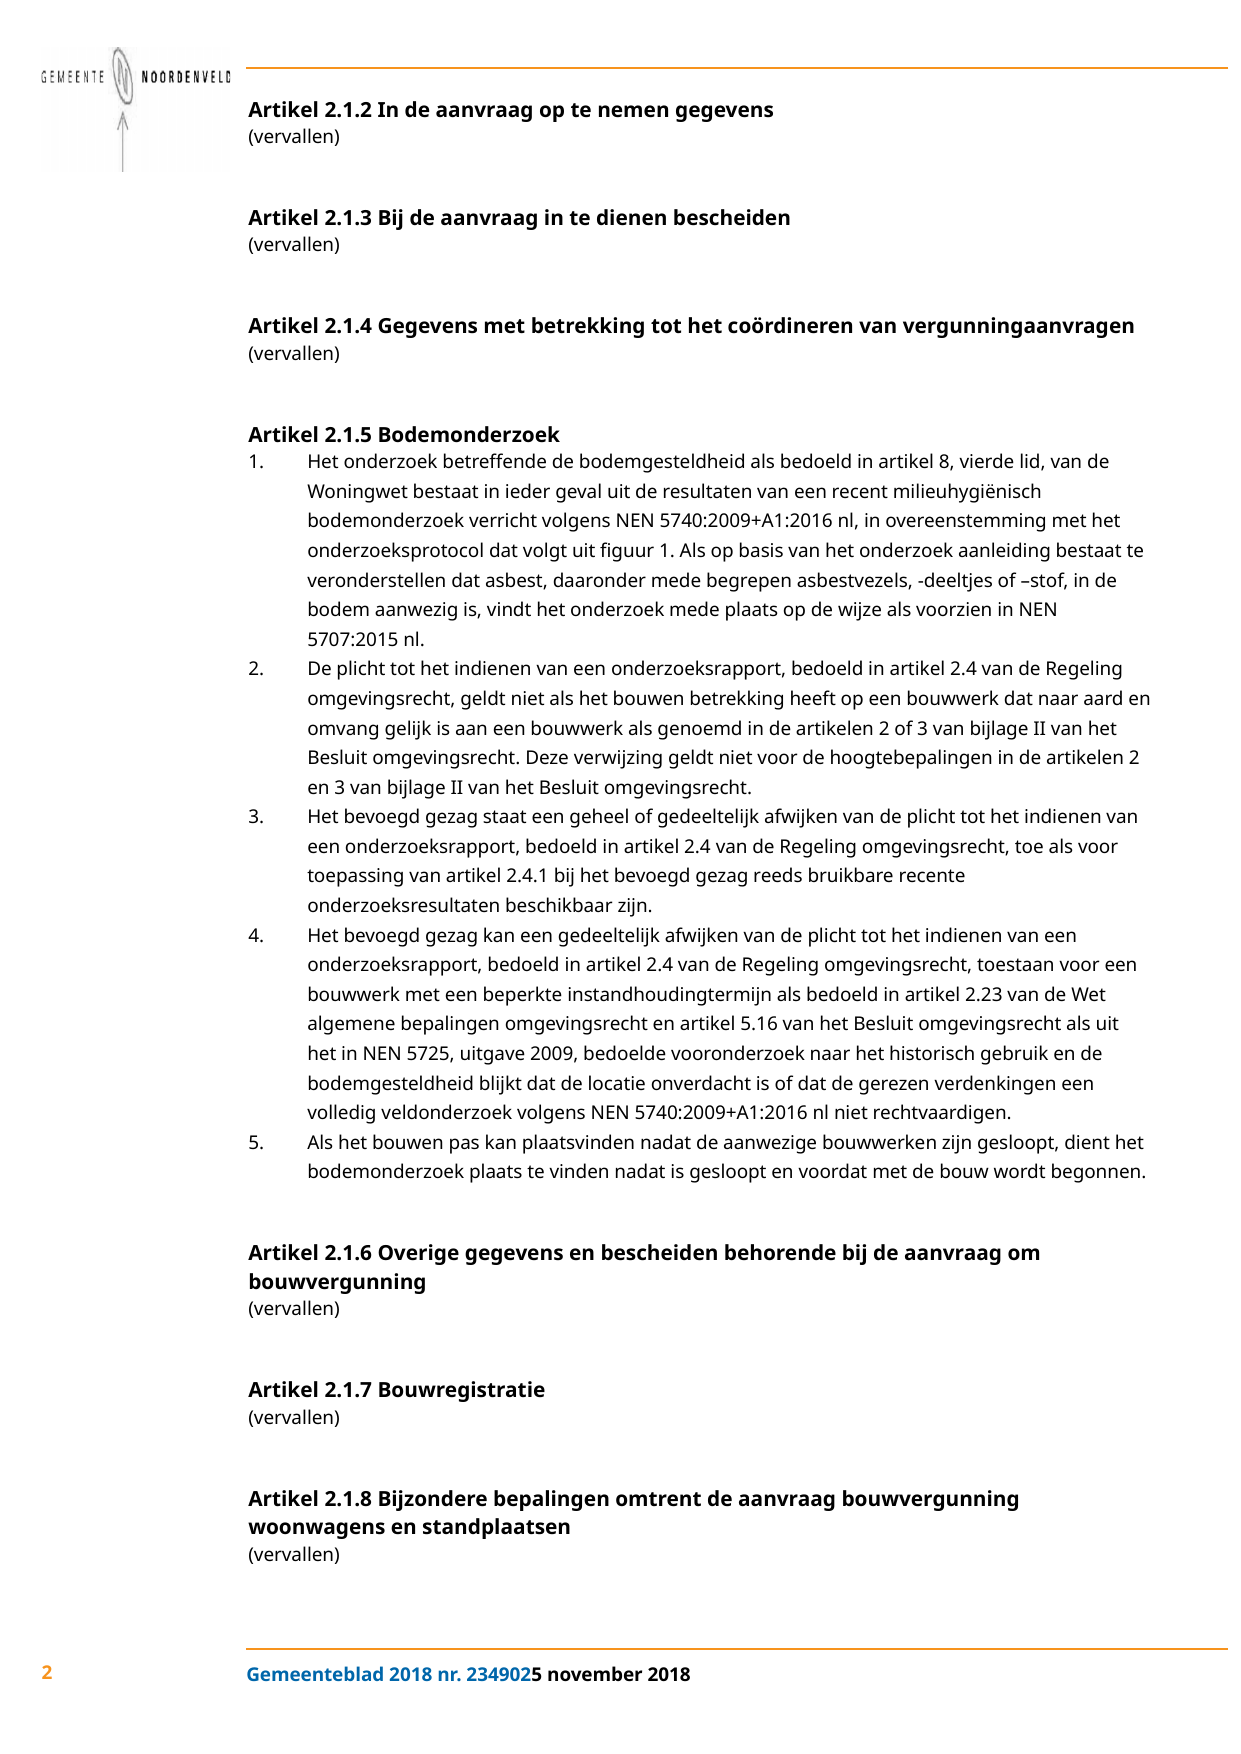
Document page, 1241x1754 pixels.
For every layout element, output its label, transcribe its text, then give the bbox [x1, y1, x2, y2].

text Artikel 2.1.7 Bouwregistratie [248, 1375, 1152, 1404]
text Artikel 2.1.2 In de aanvraag op te nemen gegevens [248, 95, 1152, 123]
list Het onderzoek betreffende de bodemgesteldheid als bedoeld in artikel 8, vierde lid, van de Woningwet bestaat in ieder geval uit de resultaten van een recent milieuhygiënisch bodemonderzoek verricht volgens NEN 5740:2009+A1:2016 nl, in overeenstemming met het onderzoeksprotocol dat volgt uit figuur 1. Als op basis van het onderzoek aanleiding bestaat te veronderstellen dat asbest, daaronder mede begrepen asbestvezels, -deeltjes of –stof, in de bodem aanwezig is, vindt het onderzoek mede plaats op de wijze als voorzien in NEN 5707:2015 nl. [248, 448, 1152, 652]
text Artikel 2.1.8 Bijzondere bepalingen omtrent de aanvraag bouwvergunning woonwagens en standplaatsen [248, 1484, 1152, 1541]
text (vervallen) [248, 123, 1152, 149]
list Het bevoegd gezag kan een gedeeltelijk afwijken van de plicht tot het indienen van een onderzoeksrapport, bedoeld in artikel 2.4 van de Regeling omgevingsrecht, toestaan voor een bouwwerk met een beperkte instandhoudingtermijn als bedoeld in artikel 2.23 van de Wet algemene bepalingen omgevingsrecht en artikel 5.16 van het Besluit omgevingsrecht als uit het in NEN 5725, uitgave 2009, bedoelde vooronderzoek naar het historisch gebruik en de bodemgesteldheid blijkt dat de locatie onverdacht is of dat de gerezen verdenkingen een volledig veldonderzoek volgens NEN 5740:2009+A1:2016 nl niet rechtvaardigen. [248, 922, 1152, 1125]
text Artikel 2.1.5 Bodemonderzoek [248, 420, 1152, 448]
text Artikel 2.1.3 Bij de aanvraag in te dienen bescheiden [248, 203, 1152, 232]
list Het bevoegd gezag staat een geheel of gedeeltelijk afwijken van de plicht tot het indienen van een onderzoeksrapport, bedoeld in artikel 2.4 van de Regeling omgevingsrecht, toe als voor toepassing van artikel 2.4.1 bij het bevoegd gezag reeds bruikbare recente onderzoeksresultaten beschikbaar zijn. [248, 803, 1152, 918]
list Als het bouwen pas kan plaatsvinden nadat de aanwezige bouwwerken zijn gesloopt, dient het bodemonderzoek plaats te vinden nadat is gesloopt en voordat met de bouw wordt begonnen. [248, 1129, 1152, 1184]
picture [41, 47, 231, 172]
text (vervallen) [248, 340, 1152, 366]
list De plicht tot het indienen van een onderzoeksrapport, bedoeld in artikel 2.4 van de Regeling omgevingsrecht, geldt niet als het bouwen betrekking heeft op een bouwwerk dat naar aard en omvang gelijk is aan een bouwwerk als genoemd in de artikelen 2 of 3 van bijlage II van het Besluit omgevingsrecht. Deze verwijzing geldt niet voor de hoogtebepalingen in de artikelen 2 en 3 van bijlage II van het Besluit omgevingsrecht. [248, 656, 1152, 800]
text (vervallen) [248, 1404, 1152, 1429]
text (vervallen) [248, 1295, 1152, 1321]
text (vervallen) [248, 232, 1152, 257]
text Artikel 2.1.6 Overige gegevens en bescheiden behorende bij de aanvraag om bouwvergunning [248, 1238, 1152, 1295]
text Artikel 2.1.4 Gegevens met betrekking tot het coördineren van vergunningaanvragen [248, 312, 1152, 340]
text (vervallen) [248, 1541, 1152, 1566]
